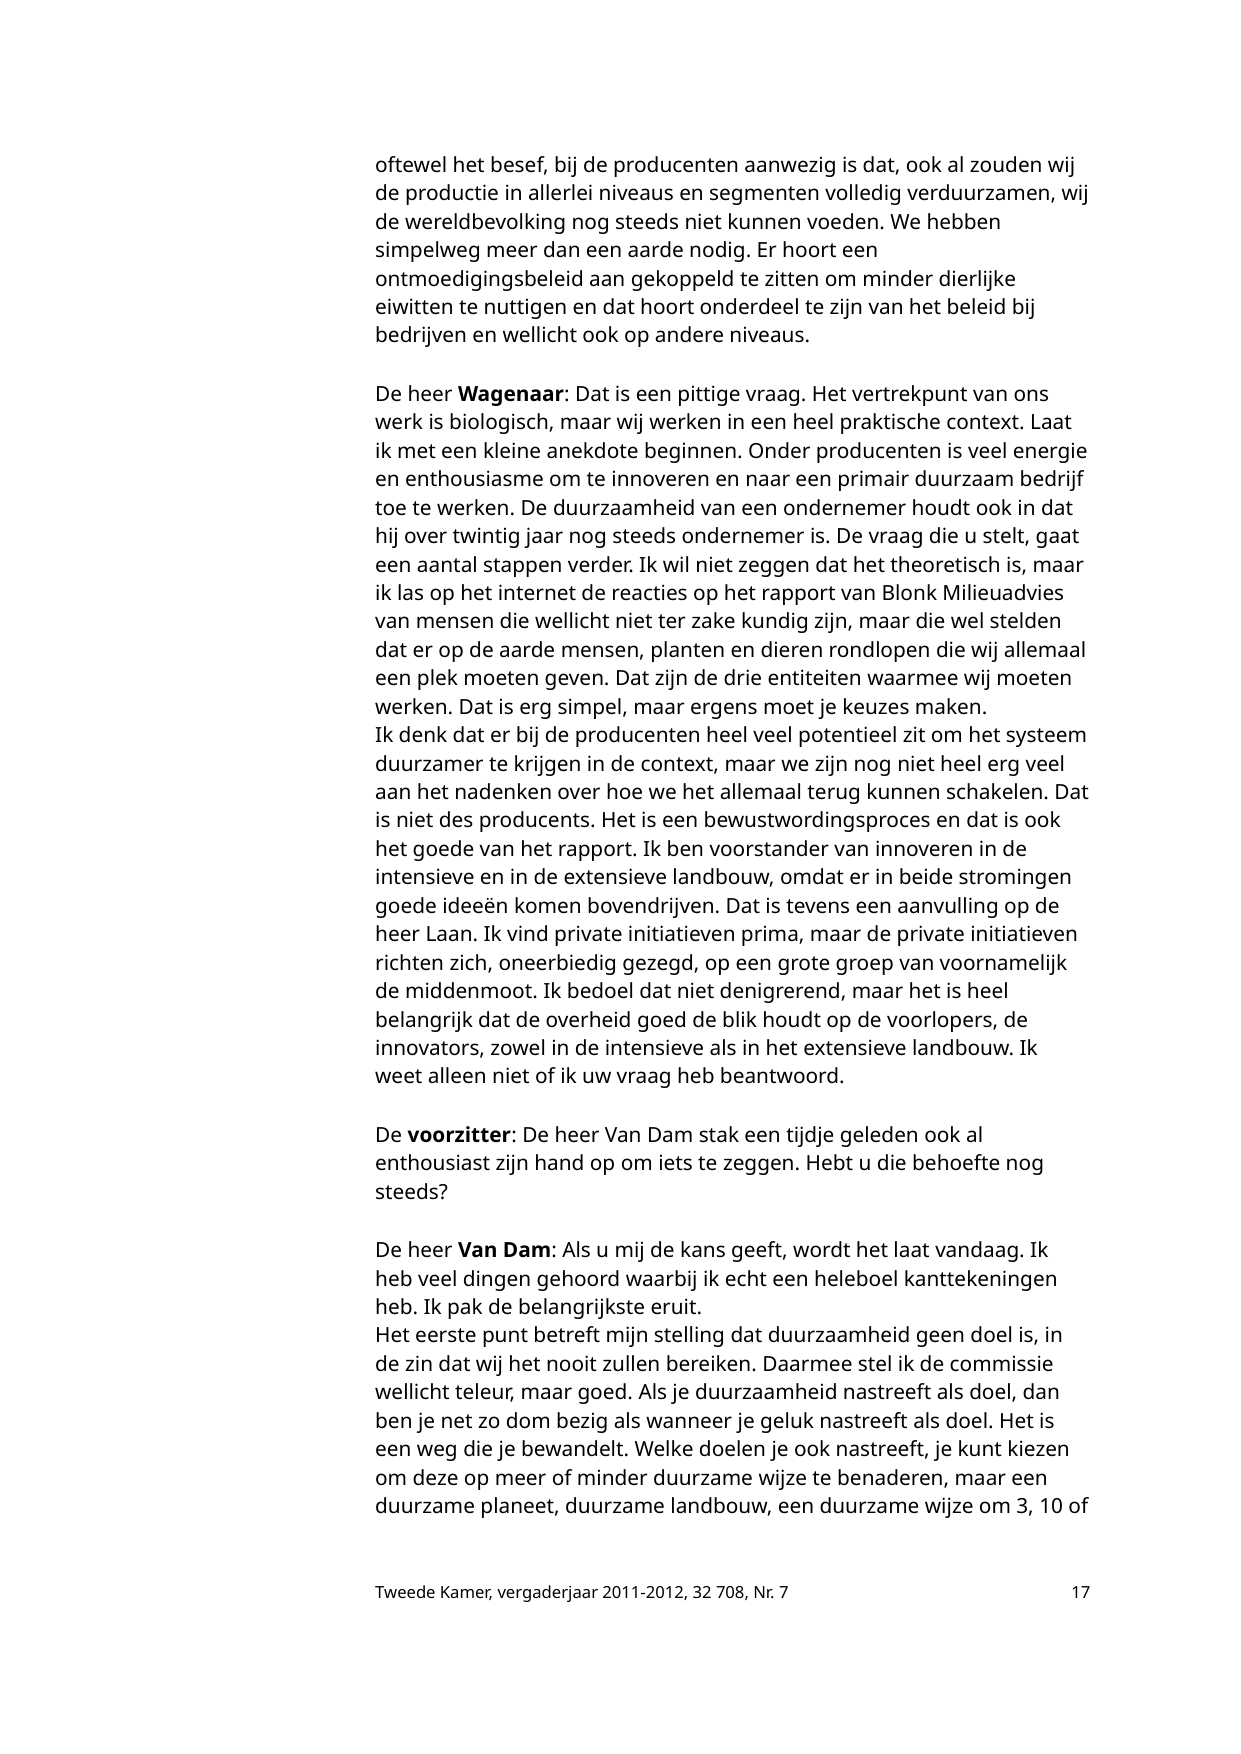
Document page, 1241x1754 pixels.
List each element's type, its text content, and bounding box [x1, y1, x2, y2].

text De voorzitter: De heer Van Dam stak een tijdje geleden ook al enthousiast zijn hand op om iets te zeggen. Hebt u die behoefte nog steeds? [375, 1120, 1090, 1205]
text De heer Wagenaar: Dat is een pittige vraag. Het vertrekpunt van ons werk is biologisch, maar wij werken in een heel praktische context. Laat ik met een kleine anekdote beginnen. Onder producenten is veel energie en enthousiasme om te innoveren en naar een primair duurzaam bedrijf toe te werken. De duurzaamheid van een ondernemer houdt ook in dat hij over twintig jaar nog steeds ondernemer is. De vraag die u stelt, gaat een aantal stappen verder. Ik wil niet zeggen dat het theoretisch is, maar ik las op het internet de reacties op het rapport van Blonk Milieuadvies van mensen die wellicht niet ter zake kundig zijn, maar die wel stelden dat er op de aarde mensen, planten en dieren rondlopen die wij allemaal een plek moeten geven. Dat zijn de drie entiteiten waarmee wij moeten werken. Dat is erg simpel, maar ergens moet je keuzes maken. [375, 379, 1090, 720]
text Het eerste punt betreft mijn stelling dat duurzaamheid geen doel is, in de zin dat wij het nooit zullen bereiken. Daarmee stel ik de commissie wellicht teleur, maar goed. Als je duurzaamheid nastreeft als doel, dan ben je net zo dom bezig als wanneer je geluk nastreeft als doel. Het is een weg die je bewandelt. Welke doelen je ook nastreeft, je kunt kiezen om deze op meer of minder duurzame wijze te benaderen, maar een duurzame planeet, duurzame landbouw, een duurzame wijze om 3, 10 of [375, 1321, 1090, 1520]
text Ik denk dat er bij de producenten heel veel potentieel zit om het systeem duurzamer te krijgen in de context, maar we zijn nog niet heel erg veel aan het nadenken over hoe we het allemaal terug kunnen schakelen. Dat is niet des producents. Het is een bewustwordingsproces en dat is ook het goede van het rapport. Ik ben voorstander van innoveren in de intensieve en in de extensieve landbouw, omdat er in beide stromingen goede ideeën komen bovendrijven. Dat is tevens een aanvulling op de heer Laan. Ik vind private initiatieven prima, maar de private initiatieven richten zich, oneerbiedig gezegd, op een grote groep van voornamelijk de middenmoot. Ik bedoel dat niet denigrerend, maar het is heel belangrijk dat de overheid goed de blik houdt op de voorlopers, de innovators, zowel in de intensieve als in het extensieve landbouw. Ik weet alleen niet of ik uw vraag heb beantwoord. [375, 720, 1090, 1090]
text oftewel het besef, bij de producenten aanwezig is dat, ook al zouden wij de productie in allerlei niveaus en segmenten volledig verduurzamen, wij de wereldbevolking nog steeds niet kunnen voeden. We hebben simpelweg meer dan een aarde nodig. Er hoort een ontmoedigingsbeleid aan gekoppeld te zitten om minder dierlijke eiwitten te nuttigen en dat hoort onderdeel te zijn van het beleid bij bedrijven en wellicht ook op andere niveaus. [375, 150, 1090, 349]
text De heer Van Dam: Als u mij de kans geeft, wordt het laat vandaag. Ik heb veel dingen gehoord waarbij ik echt een heleboel kanttekeningen heb. Ik pak de belangrijkste eruit. [375, 1235, 1090, 1321]
